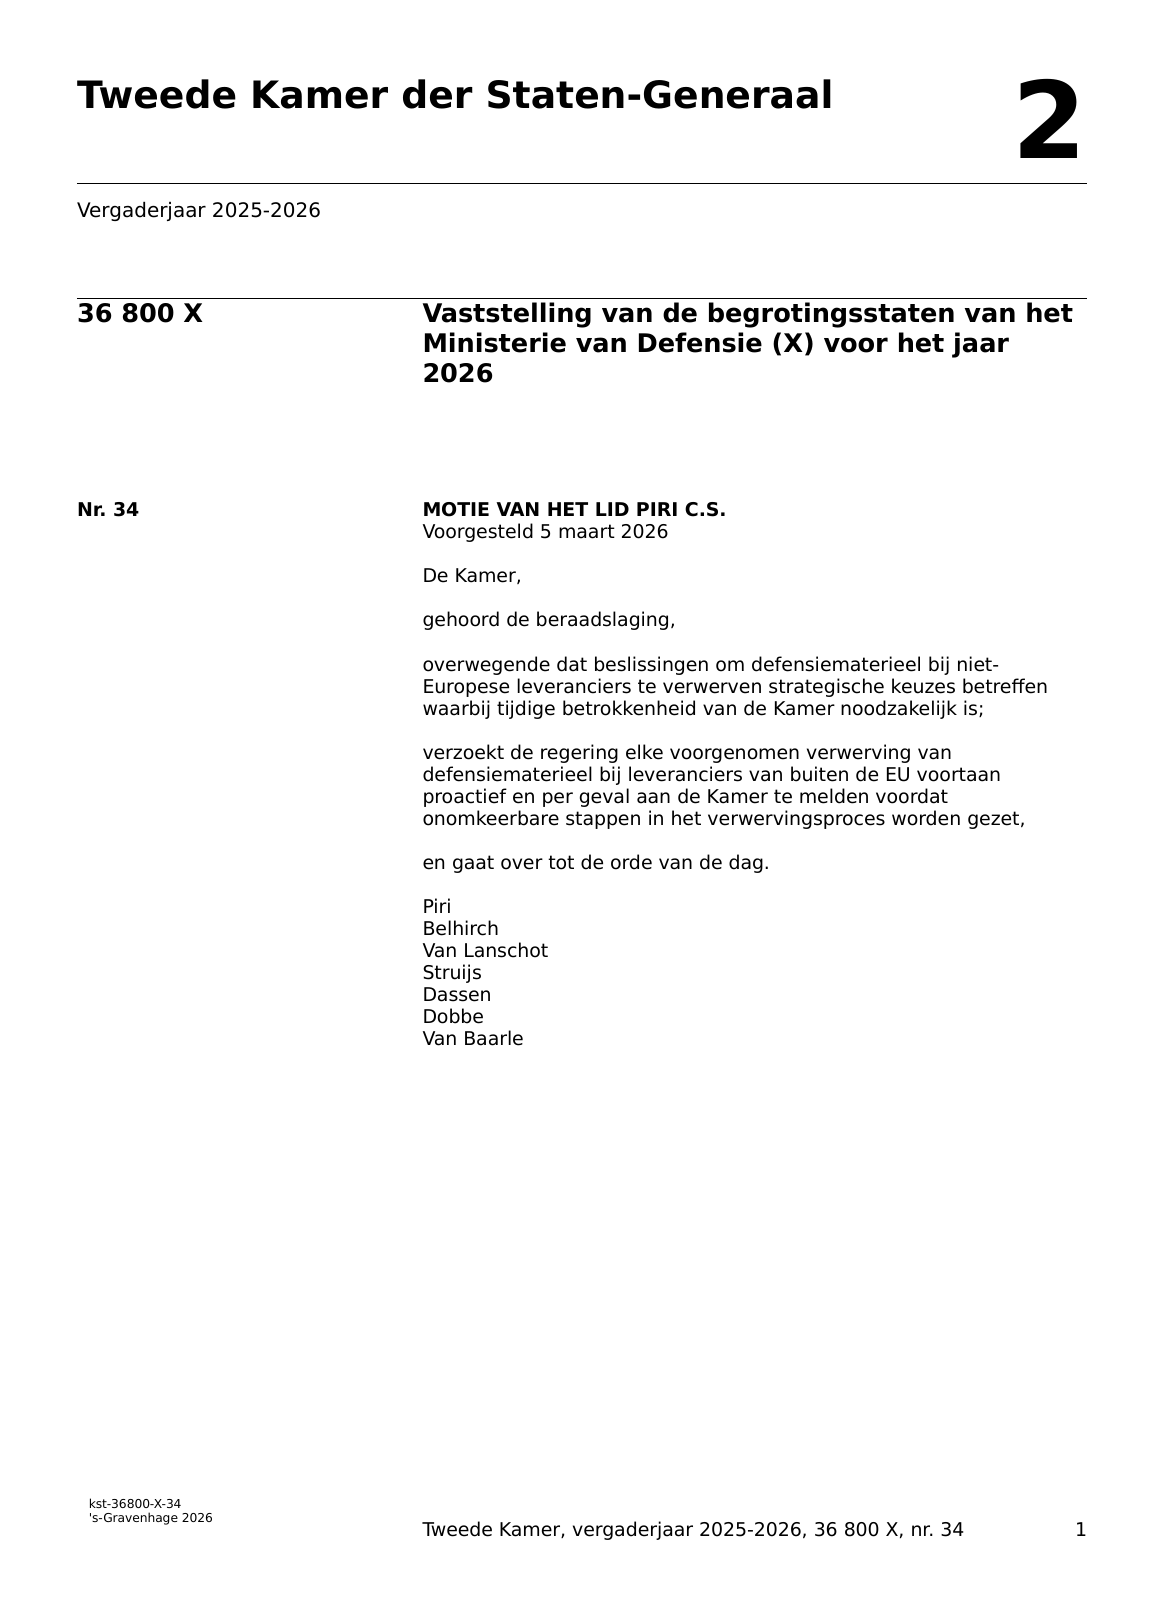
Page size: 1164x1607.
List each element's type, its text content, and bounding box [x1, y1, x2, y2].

text gehoord de beraadslaging, [422, 609, 1087, 631]
text overwegende dat beslissingen om defensiematerieel bij niet-Europese leveranciers te verwerven strategische keuzes betreffen waarbij tijdige betrokkenheid van de Kamer noodzakelijk is; [422, 653, 1087, 719]
text kst-36800-X-34 [88, 1497, 323, 1511]
text Dobbe [422, 1006, 1087, 1028]
text Struijs [422, 962, 1087, 984]
text Van Baarle [422, 1028, 1087, 1050]
subtitle 36 800 X Vaststelling van de begrotingsstaten van het Ministerie van Defensie (X) voor het jaar 2026 [77, 299, 1087, 388]
text 's-Gravenhage 2026 [88, 1511, 323, 1525]
text Dassen [422, 984, 1087, 1006]
table_cell Vergaderjaar 2025-2026 [77, 184, 1087, 298]
text Belhirch [422, 918, 1087, 940]
text De Kamer, [422, 565, 1087, 587]
subtitle Nr. 34 MOTIE VAN HET LID PIRI C.S. [77, 499, 1087, 521]
text Piri [422, 896, 1087, 918]
text Voorgesteld 5 maart 2026 [422, 521, 1087, 543]
table_header 2 [886, 59, 1087, 183]
text Van Lanschot [422, 940, 1087, 962]
table_header Tweede Kamer der Staten-Generaal [77, 59, 886, 183]
text en gaat over tot de orde van de dag. [422, 852, 1087, 874]
text verzoekt de regering elke voorgenomen verwerving van defensiematerieel bij leveranciers van buiten de EU voortaan proactief en per geval aan de Kamer te melden voordat onomkeerbare stappen in het verwervingsproces worden gezet, [422, 742, 1087, 829]
